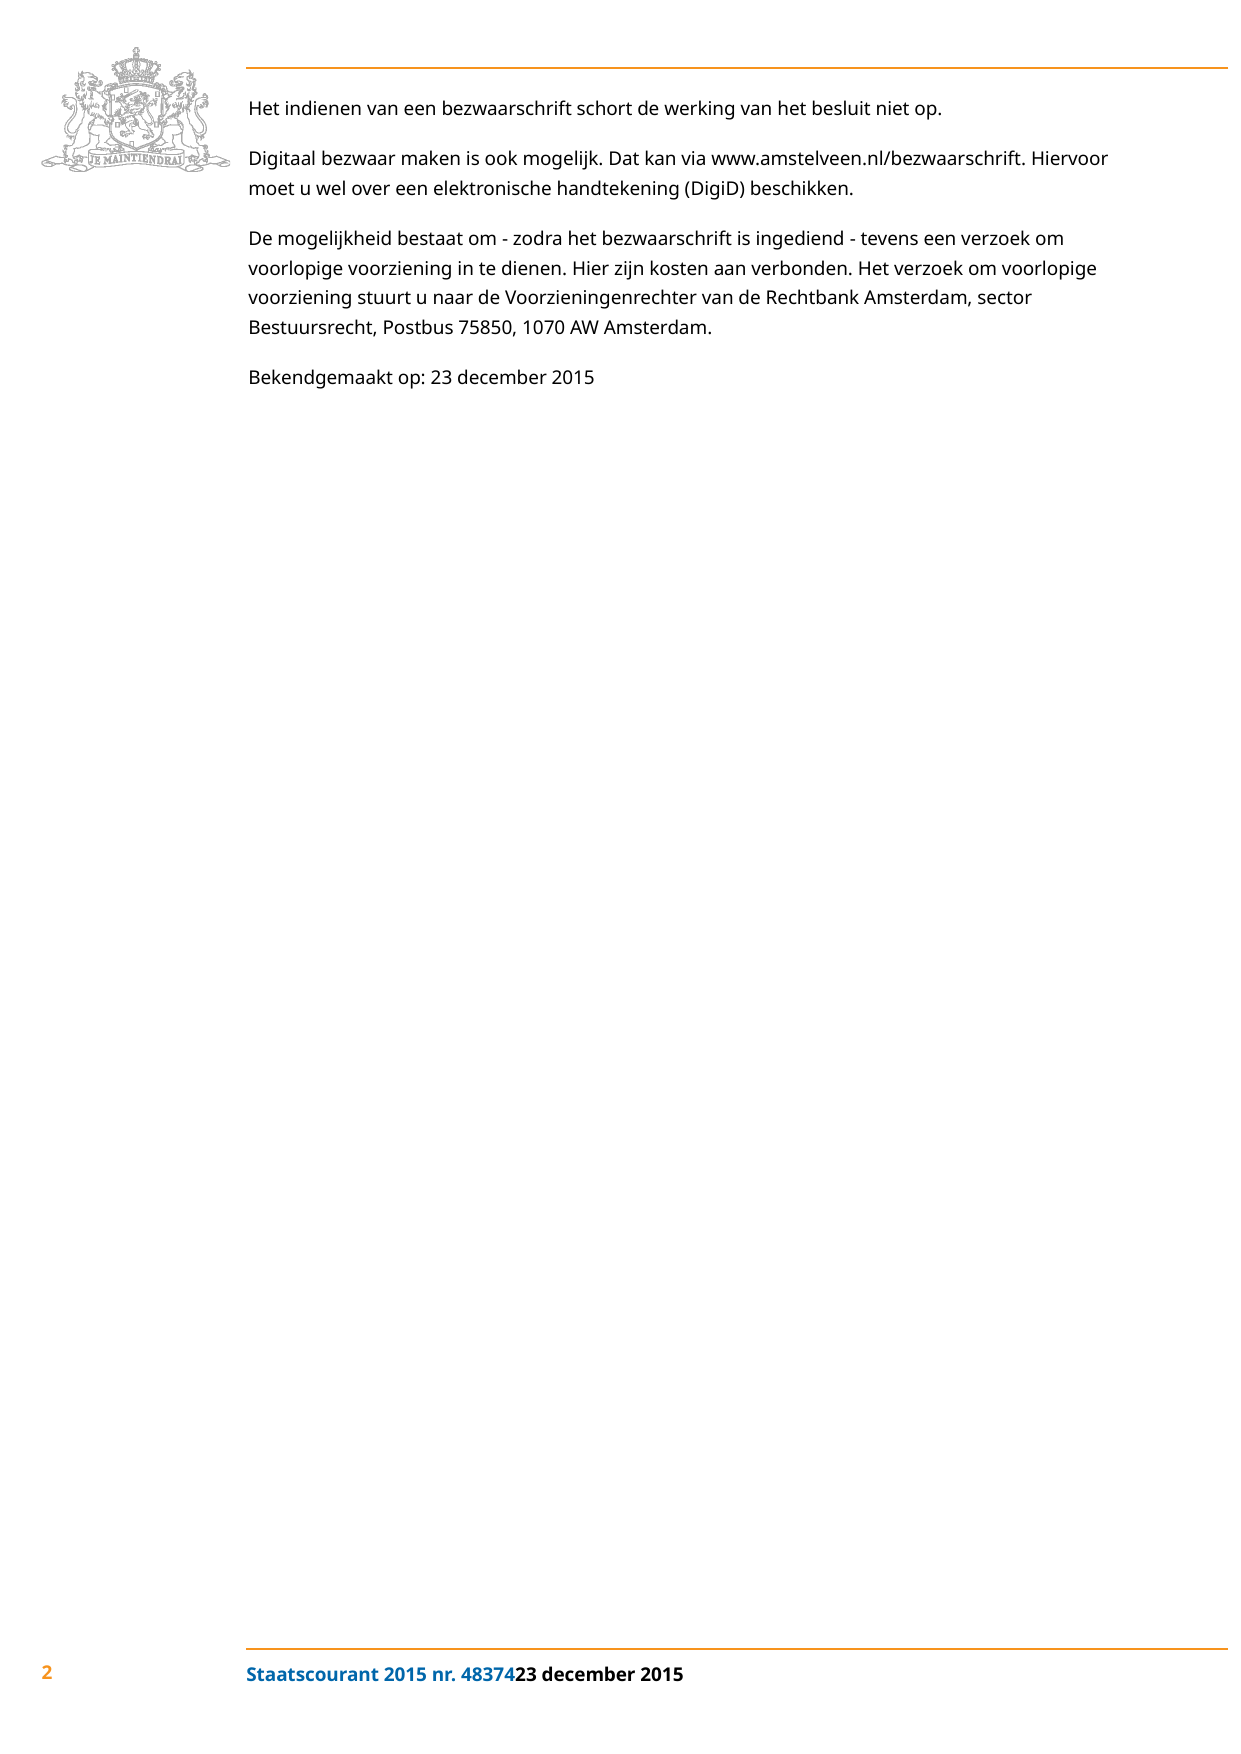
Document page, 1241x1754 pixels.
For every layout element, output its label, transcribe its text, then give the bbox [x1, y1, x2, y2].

text Digitaal bezwaar maken is ook mogelijk. Dat kan via www.amstelveen.nl/bezwaarschrift. Hiervoor moet u wel over een elektronische handtekening (DigiD) beschikken. [248, 145, 1152, 201]
text De mogelijkheid bestaat om - zodra het bezwaarschrift is ingediend - tevens een verzoek om voorlopige voorziening in te dienen. Hier zijn kosten aan verbonden. Het verzoek om voorlopige voorziening stuurt u naar de Voorzieningenrechter van de Rechtbank Amsterdam, sector Bestuursrecht, Postbus 75850, 1070 AW Amsterdam. [248, 225, 1152, 340]
text Bekendgemaakt op: 23 december 2015 [248, 364, 1152, 390]
picture [41, 47, 231, 172]
text Het indienen van een bezwaarschrift schort de werking van het besluit niet op. [248, 95, 1152, 121]
